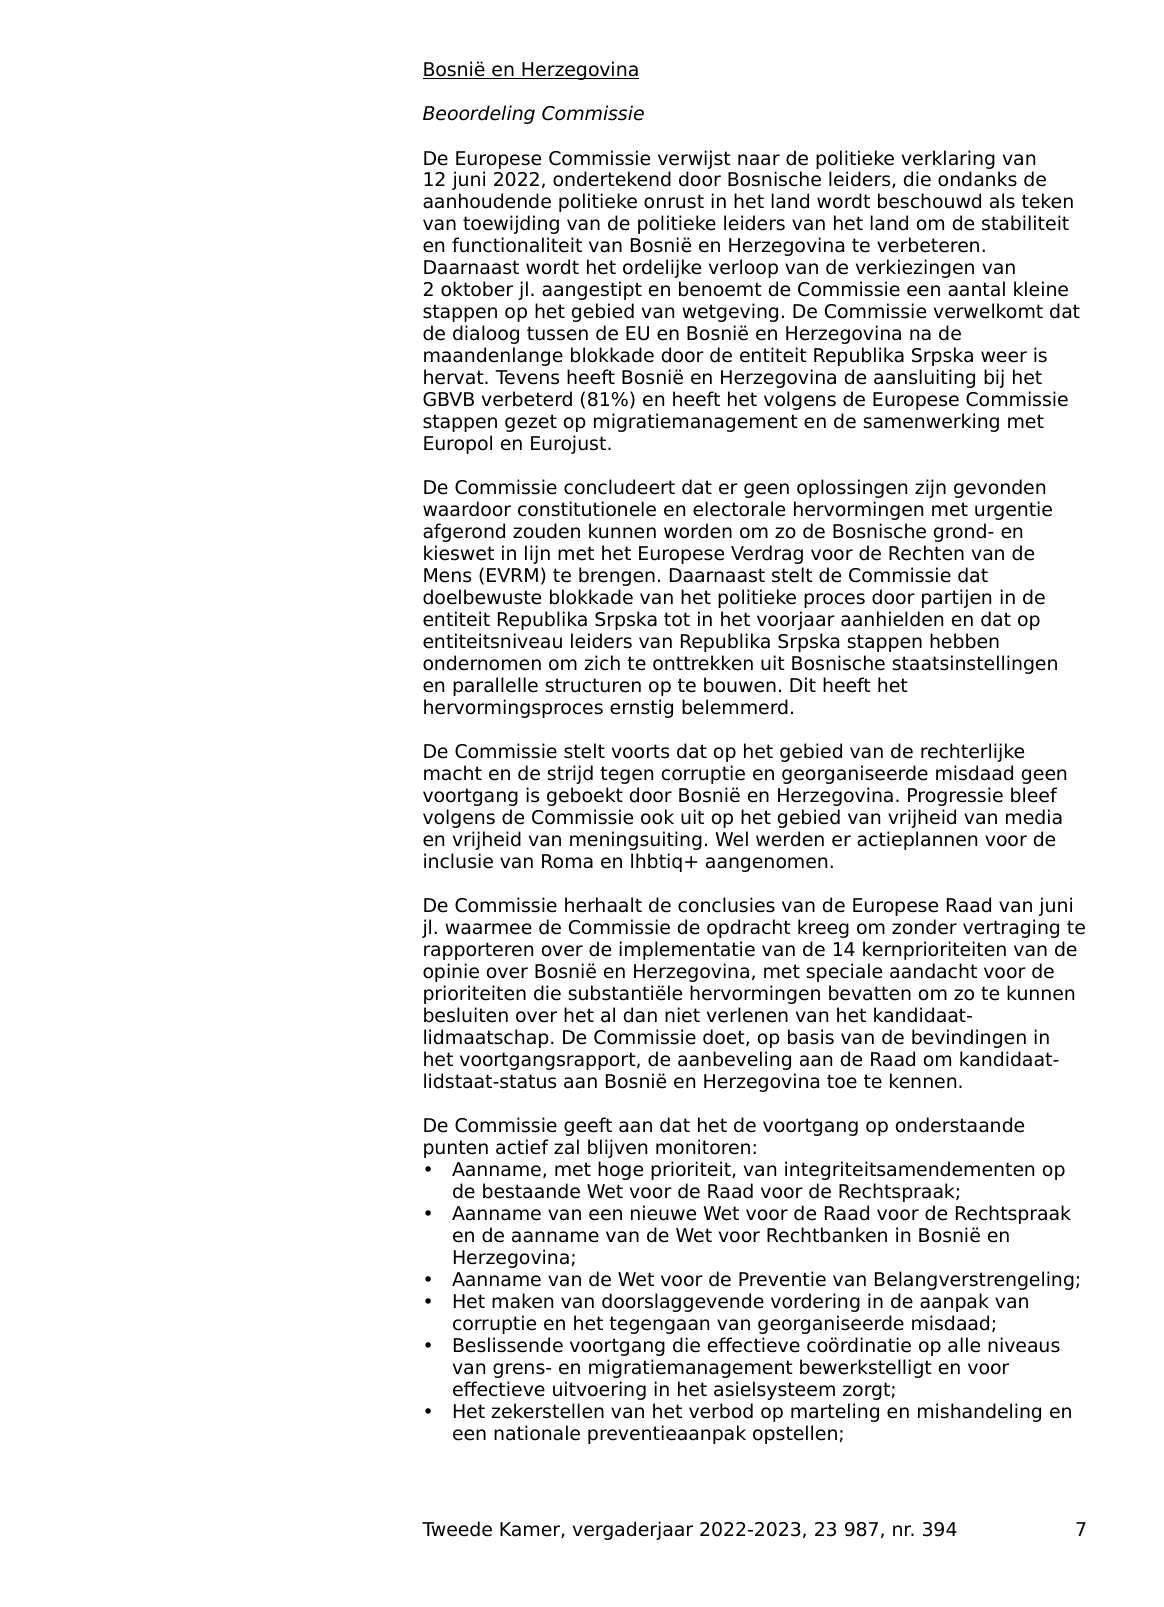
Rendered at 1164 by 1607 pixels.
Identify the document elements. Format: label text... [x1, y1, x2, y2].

text De Commissie herhaalt de conclusies van de Europese Raad van juni jl. waarmee de Commissie de opdracht kreeg om zonder vertraging te rapporteren over de implementatie van de 14 kernprioriteiten van de opinie over Bosnië en Herzegovina, met speciale aandacht voor de prioriteiten die substantiële hervormingen bevatten om zo te kunnen besluiten over het al dan niet verlenen van het kandidaat-lidmaatschap. De Commissie doet, op basis van de bevindingen in het voortgangsrapport, de aanbeveling aan de Raad om kandidaat-lidstaat-status aan Bosnië en Herzegovina toe te kennen. [422, 895, 1087, 1093]
text • Het zekerstellen van het verbod op marteling en mishandeling en een nationale preventieaanpak opstellen; [422, 1401, 1087, 1445]
text De Commissie concludeert dat er geen oplossingen zijn gevonden waardoor constitutionele en electorale hervormingen met urgentie afgerond zouden kunnen worden om zo de Bosnische grond- en kieswet in lijn met het Europese Verdrag voor de Rechten van de Mens (EVRM) te brengen. Daarnaast stelt de Commissie dat doelbewuste blokkade van het politieke proces door partijen in de entiteit Republika Srpska tot in het voorjaar aanhielden en dat op entiteitsniveau leiders van Republika Srpska stappen hebben ondernomen om zich te onttrekken uit Bosnische staatsinstellingen en parallelle structuren op te bouwen. Dit heeft het hervormingsproces ernstig belemmerd. [422, 477, 1087, 719]
text De Europese Commissie verwijst naar de politieke verklaring van 12 juni 2022, ondertekend door Bosnische leiders, die ondanks de aanhoudende politieke onrust in het land wordt beschouwd als teken van toewijding van de politieke leiders van het land om de stabiliteit en functionaliteit van Bosnië en Herzegovina te verbeteren. Daarnaast wordt het ordelijke verloop van de verkiezingen van 2 oktober jl. aangestipt en benoemt de Commissie een aantal kleine stappen op het gebied van wetgeving. De Commissie verwelkomt dat de dialoog tussen de EU en Bosnië en Herzegovina na de maandenlange blokkade door de entiteit Republika Srpska weer is hervat. Tevens heeft Bosnië en Herzegovina de aansluiting bij het GBVB verbeterd (81%) en heeft het volgens de Europese Commissie stappen gezet op migratiemanagement en de samenwerking met Europol en Eurojust. [422, 147, 1087, 455]
subtitle Bosnië en Herzegovina [422, 59, 1087, 81]
text • Het maken van doorslaggevende vordering in de aanpak van corruptie en het tegengaan van georganiseerde misdaad; [422, 1291, 1087, 1335]
text • Beslissende voortgang die effectieve coördinatie op alle niveaus van grens- en migratiemanagement bewerkstelligt en voor effectieve uitvoering in het asielsysteem zorgt; [422, 1335, 1087, 1401]
subtitle Beoordeling Commissie [422, 103, 1087, 125]
text De Commissie stelt voorts dat op het gebied van de rechterlijke macht en de strijd tegen corruptie en georganiseerde misdaad geen voortgang is geboekt door Bosnië en Herzegovina. Progressie bleef volgens de Commissie ook uit op het gebied van vrijheid van media en vrijheid van meningsuiting. Wel werden er actieplannen voor de inclusie van Roma en lhbtiq+ aangenomen. [422, 741, 1087, 873]
text • Aanname, met hoge prioriteit, van integriteitsamendementen op de bestaande Wet voor de Raad voor de Rechtspraak; [422, 1159, 1087, 1203]
text De Commissie geeft aan dat het de voortgang op onderstaande punten actief zal blijven monitoren: [422, 1115, 1087, 1159]
text • Aanname van de Wet voor de Preventie van Belangverstrengeling; [422, 1269, 1087, 1291]
text • Aanname van een nieuwe Wet voor de Raad voor de Rechtspraak en de aanname van de Wet voor Rechtbanken in Bosnië en Herzegovina; [422, 1203, 1087, 1269]
